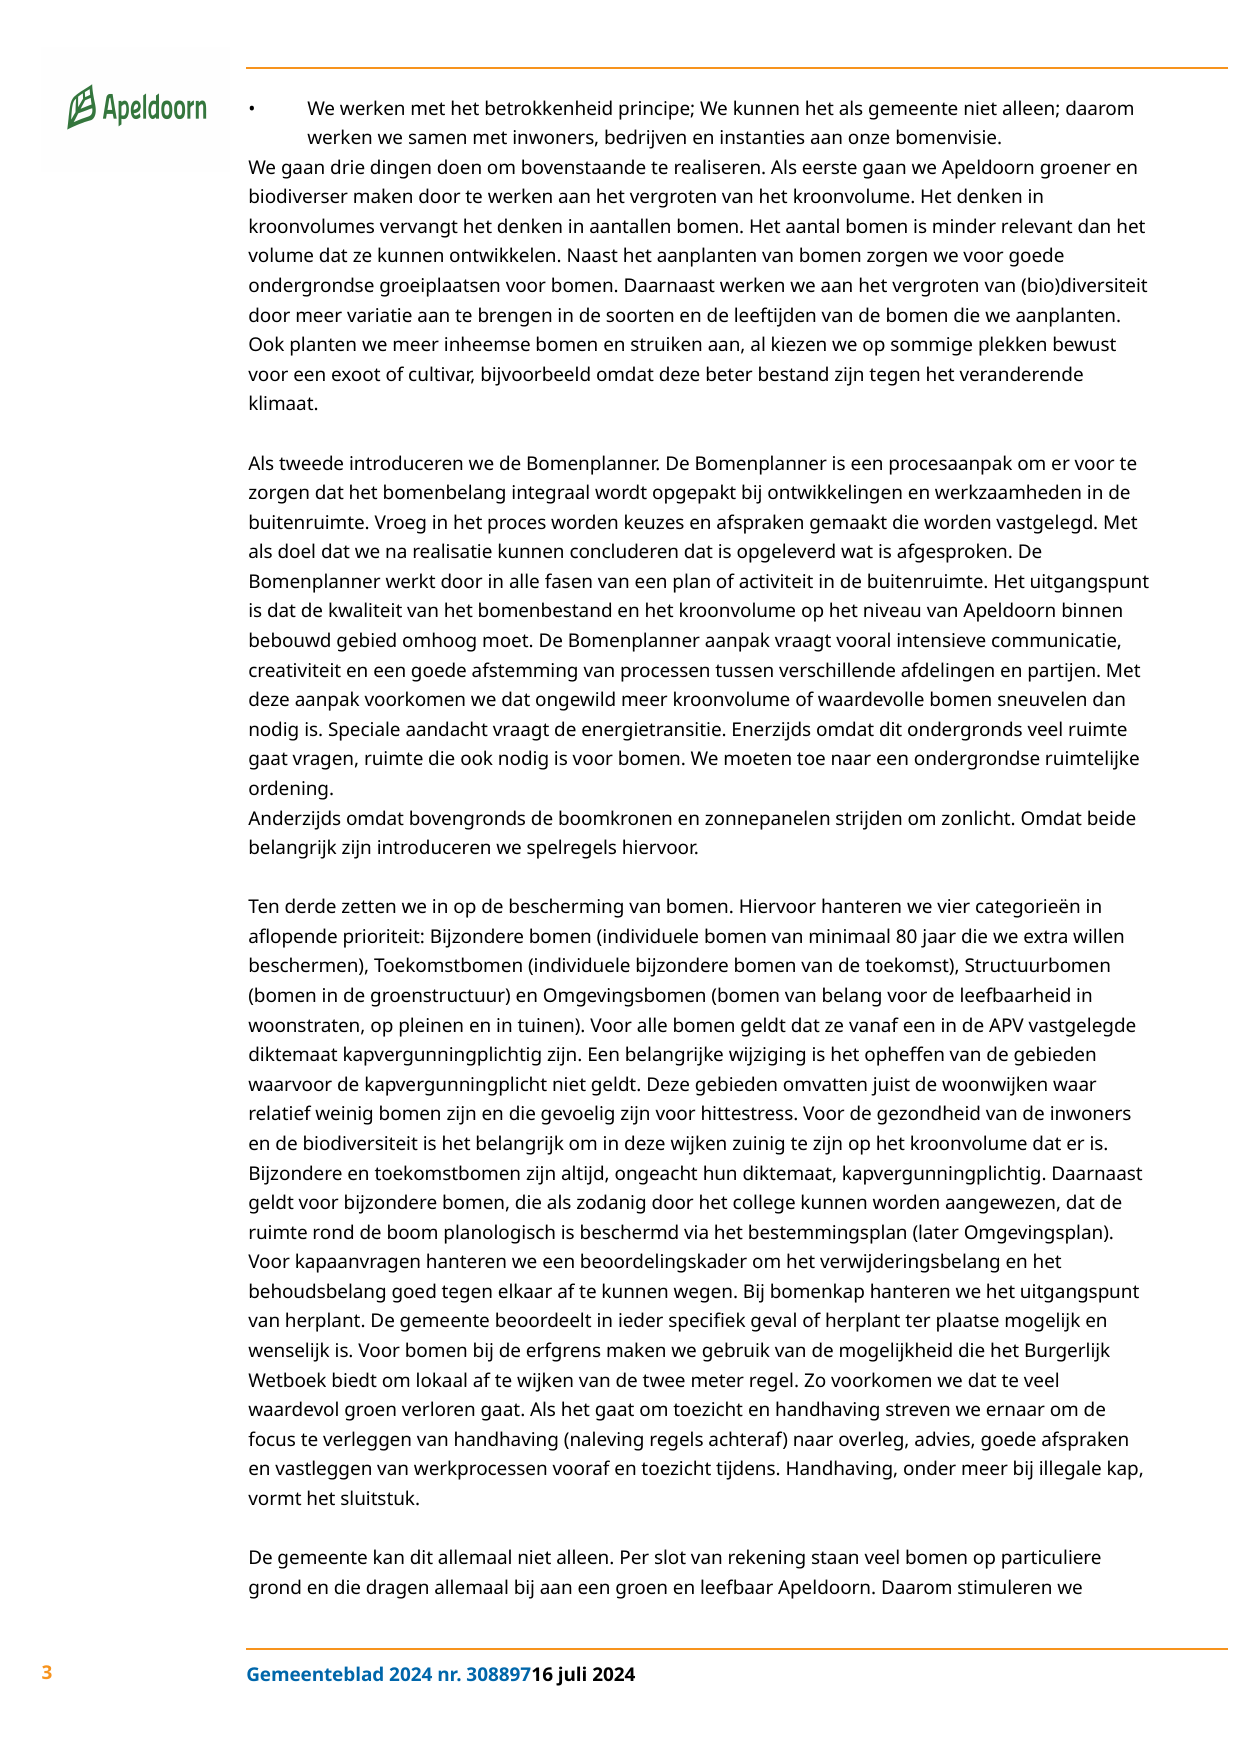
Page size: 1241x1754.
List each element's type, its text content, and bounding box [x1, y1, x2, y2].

text Ten derde zetten we in op de bescherming van bomen. Hiervoor hanteren we vier categorieën in aflopende prioriteit: Bijzondere bomen (individuele bomen van minimaal 80 jaar die we extra willen beschermen), Toekomstbomen (individuele bijzondere bomen van de toekomst), Structuurbomen (bomen in de groenstructuur) en Omgevingsbomen (bomen van belang voor de leefbaarheid in woonstraten, op pleinen en in tuinen). Voor alle bomen geldt dat ze vanaf een in de APV vastgelegde diktemaat kapvergunningplichtig zijn. Een belangrijke wijziging is het opheffen van de gebieden waarvoor de kapvergunningplicht niet geldt. Deze gebieden omvatten juist de woonwijken waar relatief weinig bomen zijn en die gevoelig zijn voor hittestress. Voor de gezondheid van de inwoners en de biodiversiteit is het belangrijk om in deze wijken zuinig te zijn op het kroonvolume dat er is. Bijzondere en toekomstbomen zijn altijd, ongeacht hun diktemaat, kapvergunningplichtig. Daarnaast geldt voor bijzondere bomen, die als zodanig door het college kunnen worden aangewezen, dat de ruimte rond de boom planologisch is beschermd via het bestemmingsplan (later Omgevingsplan). Voor kapaanvragen hanteren we een beoordelingskader om het verwijderingsbelang en het behoudsbelang goed tegen elkaar af te kunnen wegen. Bij bomenkap hanteren we het uitgangspunt van herplant. De gemeente beoordeelt in ieder specifiek geval of herplant ter plaatse mogelijk en wenselijk is. Voor bomen bij de erfgrens maken we gebruik van de mogelijkheid die het Burgerlijk Wetboek biedt om lokaal af te wijken van de twee meter regel. Zo voorkomen we dat te veel waardevol groen verloren gaat. Als het gaat om toezicht en handhaving streven we ernaar om de focus te verleggen van handhaving (naleving regels achteraf) naar overleg, advies, goede afspraken en vastleggen van werkprocessen vooraf en toezicht tijdens. Handhaving, onder meer bij illegale kap, vormt het sluitstuk. [248, 893, 1152, 1511]
picture [41, 47, 231, 172]
text We gaan drie dingen doen om bovenstaande te realiseren. Als eerste gaan we Apeldoorn groener en biodiverser maken door te werken aan het vergroten van het kroonvolume. Het denken in kroonvolumes vervangt het denken in aantallen bomen. Het aantal bomen is minder relevant dan het volume dat ze kunnen ontwikkelen. Naast het aanplanten van bomen zorgen we voor goede ondergrondse groeiplaatsen voor bomen. Daarnaast werken we aan het vergroten van (bio)diversiteit door meer variatie aan te brengen in de soorten en de leeftijden van de bomen die we aanplanten. Ook planten we meer inheemse bomen en struiken aan, al kiezen we op sommige plekken bewust voor een exoot of cultivar, bijvoorbeeld omdat deze beter bestand zijn tegen het veranderende klimaat. [248, 154, 1152, 416]
text Anderzijds omdat bovengronds de boomkronen en zonnepanelen strijden om zonlicht. Omdat beide belangrijk zijn introduceren we spelregels hiervoor. [248, 805, 1152, 860]
text Als tweede introduceren we de Bomenplanner. De Bomenplanner is een procesaanpak om er voor te zorgen dat het bomenbelang integraal wordt opgepakt bij ontwikkelingen en werkzaamheden in de buitenruimte. Vroeg in het proces worden keuzes en afspraken gemaakt die worden vastgelegd. Met als doel dat we na realisatie kunnen concluderen dat is opgeleverd wat is afgesproken. De Bomenplanner werkt door in alle fasen van een plan of activiteit in de buitenruimte. Het uitgangspunt is dat de kwaliteit van het bomenbestand en het kroonvolume op het niveau van Apeldoorn binnen bebouwd gebied omhoog moet. De Bomenplanner aanpak vraagt vooral intensieve communicatie, creativiteit en een goede afstemming van processen tussen verschillende afdelingen en partijen. Met deze aanpak voorkomen we dat ongewild meer kroonvolume of waardevolle bomen sneuvelen dan nodig is. Speciale aandacht vraagt de energietransitie. Enerzijds omdat dit ondergronds veel ruimte gaat vragen, ruimte die ook nodig is voor bomen. We moeten toe naar een ondergrondse ruimtelijke ordening. [248, 450, 1152, 801]
text De gemeente kan dit allemaal niet alleen. Per slot van rekening staan veel bomen op particuliere grond en die dragen allemaal bij aan een groen en leefbaar Apeldoorn. Daarom stimuleren we [248, 1544, 1152, 1600]
list We werken met het betrokkenheid principe; We kunnen het als gemeente niet alleen; daarom werken we samen met inwoners, bedrijven en instanties aan onze bomenvisie. [248, 95, 1152, 150]
